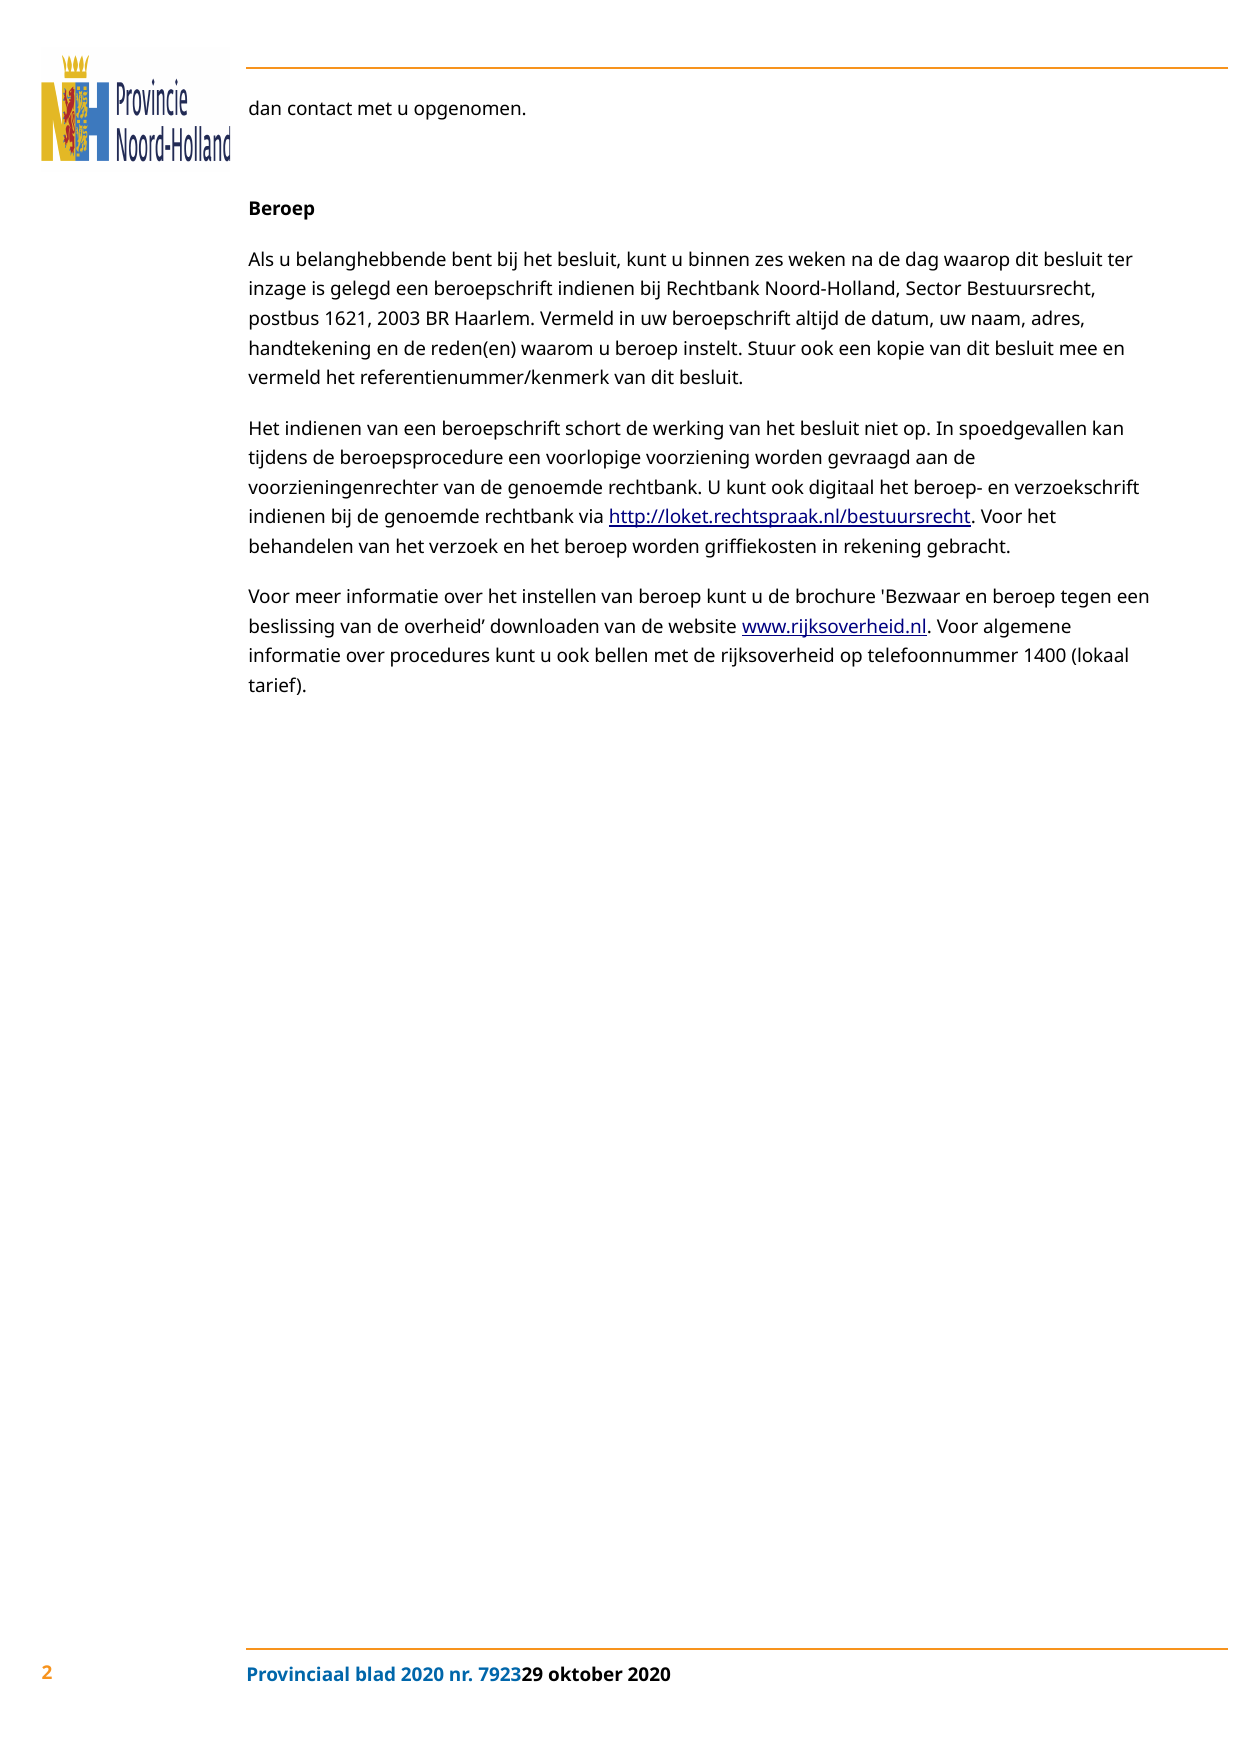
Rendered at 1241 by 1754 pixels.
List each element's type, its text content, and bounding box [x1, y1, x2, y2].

text dan contact met u opgenomen. [248, 95, 1152, 121]
text Als u belanghebbende bent bij het besluit, kunt u binnen zes weken na de dag waarop dit besluit ter inzage is gelegd een beroepschrift indienen bij Rechtbank Noord-Holland, Sector Bestuursrecht, postbus 1621, 2003 BR Haarlem. Vermeld in uw beroepschrift altijd de datum, uw naam, adres, handtekening en de reden(en) waarom u beroep instelt. Stuur ook een kopie van dit besluit mee en vermeld het referentienummer/kenmerk van dit besluit. [248, 246, 1152, 390]
text Voor meer informatie over het instellen van beroep kunt u de brochure 'Bezwaar en beroep tegen een beslissing van de overheid’ downloaden van de website www.rijksoverheid.nl. Voor algemene informatie over procedures kunt u ook bellen met de rijksoverheid op telefoonnummer 1400 (lokaal tarief). [248, 583, 1152, 698]
text Het indienen van een beroepschrift schort de werking van het besluit niet op. In spoedgevallen kan tijdens de beroepsprocedure een voorlopige voorziening worden gevraagd aan de voorzieningenrechter van de genoemde rechtbank. U kunt ook digitaal het beroep- en verzoekschrift indienen bij de genoemde rechtbank via http://loket.rechtspraak.nl/bestuursrecht. Voor het behandelen van het verzoek en het beroep worden griffiekosten in rekening gebracht. [248, 415, 1152, 559]
picture [41, 47, 231, 172]
text Beroep [248, 196, 1152, 221]
